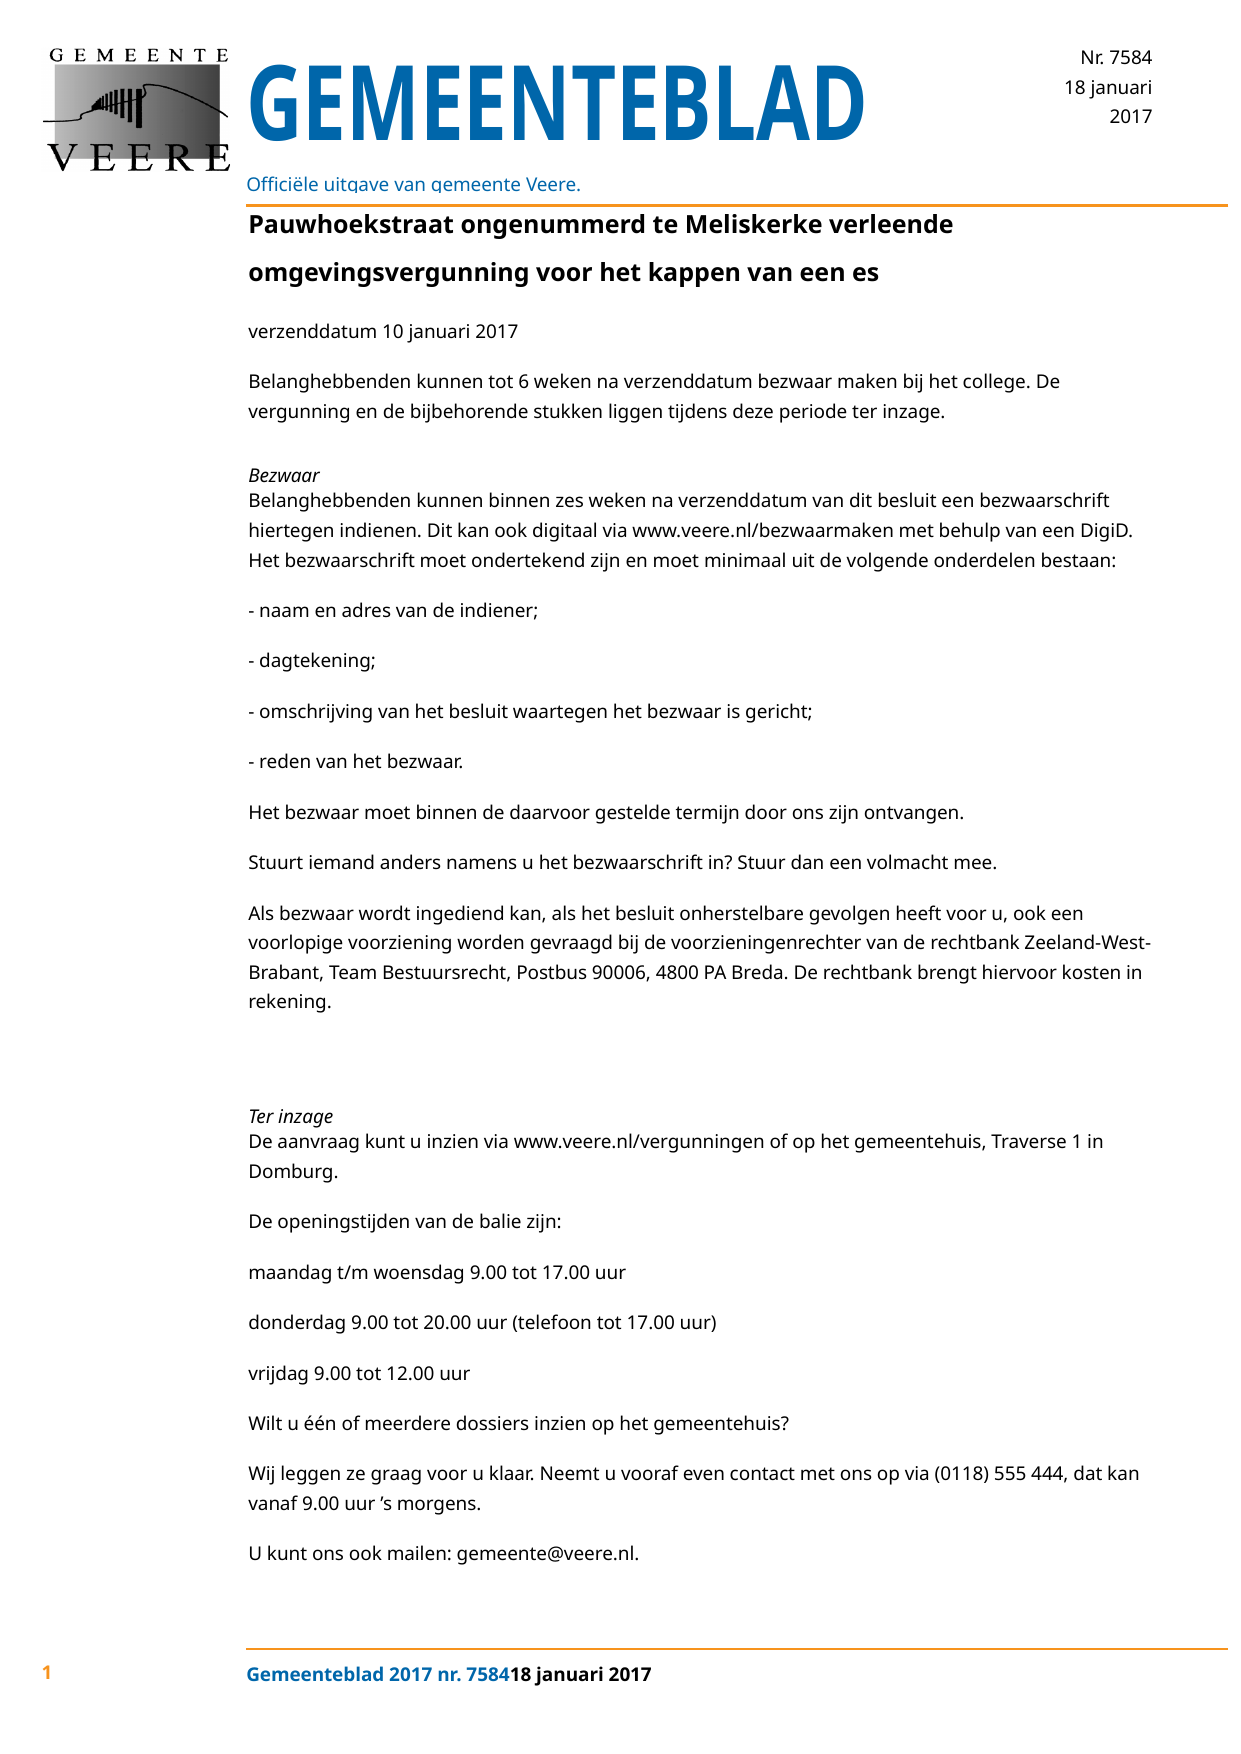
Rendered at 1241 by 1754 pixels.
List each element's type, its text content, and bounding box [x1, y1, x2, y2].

text - reden van het bezwaar. [248, 748, 1152, 774]
text Belanghebbenden kunnen binnen zes weken na verzenddatum van dit besluit een bezwaarschrift hiertegen indienen. Dit kan ook digitaal via www.veere.nl/bezwaarmaken met behulp van een DigiD. Het bezwaarschrift moet ondertekend zijn en moet minimaal uit de volgende onderdelen bestaan: [248, 488, 1152, 572]
text donderdag 9.00 tot 20.00 uur (telefoon tot 17.00 uur) [248, 1309, 1152, 1335]
text Pauwhoekstraat ongenummerd te Meliskerke verleende omgevingsvergunning voor het kappen van een es [248, 207, 1152, 288]
text verzenddatum 10 januari 2017 [248, 318, 1152, 344]
text Stuurt iemand anders namens u het bezwaarschrift in? Stuur dan een volmacht mee. [248, 849, 1152, 875]
text maandag t/m woensdag 9.00 tot 17.00 uur [248, 1259, 1152, 1285]
text U kunt ons ook mailen: gemeente@veere.nl. [248, 1541, 1152, 1566]
text De aanvraag kunt u inzien via www.veere.nl/vergunningen of op het gemeentehuis, Traverse 1 in Domburg. [248, 1128, 1152, 1184]
text - omschrijving van het besluit waartegen het bezwaar is gericht; [248, 698, 1152, 724]
text Wij leggen ze graag voor u klaar. Neemt u vooraf even contact met ons op via (0118) 555 444, dat kan vanaf 9.00 uur ’s morgens. [248, 1461, 1152, 1516]
text Bezwaar [248, 462, 1152, 488]
text De openingstijden van de balie zijn: [248, 1208, 1152, 1234]
text Wilt u één of meerdere dossiers inzien op het gemeentehuis? [248, 1410, 1152, 1436]
text Als bezwaar wordt ingediend kan, als het besluit onherstelbare gevolgen heeft voor u, ook een voorlopige voorziening worden gevraagd bij de voorzieningenrechter van de rechtbank Zeeland-West-Brabant, Team Bestuursrecht, Postbus 90006, 4800 PA Breda. De rechtbank brengt hiervoor kosten in rekening. [248, 900, 1152, 1014]
picture [41, 47, 231, 172]
text - naam en adres van de indiener; [248, 597, 1152, 623]
text Belanghebbenden kunnen tot 6 weken na verzenddatum bezwaar maken bij het college. De vergunning en de bijbehorende stukken liggen tijdens deze periode ter inzage. [248, 368, 1152, 424]
text vrijdag 9.00 tot 12.00 uur [248, 1360, 1152, 1386]
text Ter inzage [248, 1103, 1152, 1128]
text Het bezwaar moet binnen de daarvoor gestelde termijn door ons zijn ontvangen. [248, 799, 1152, 824]
text - dagtekening; [248, 648, 1152, 673]
